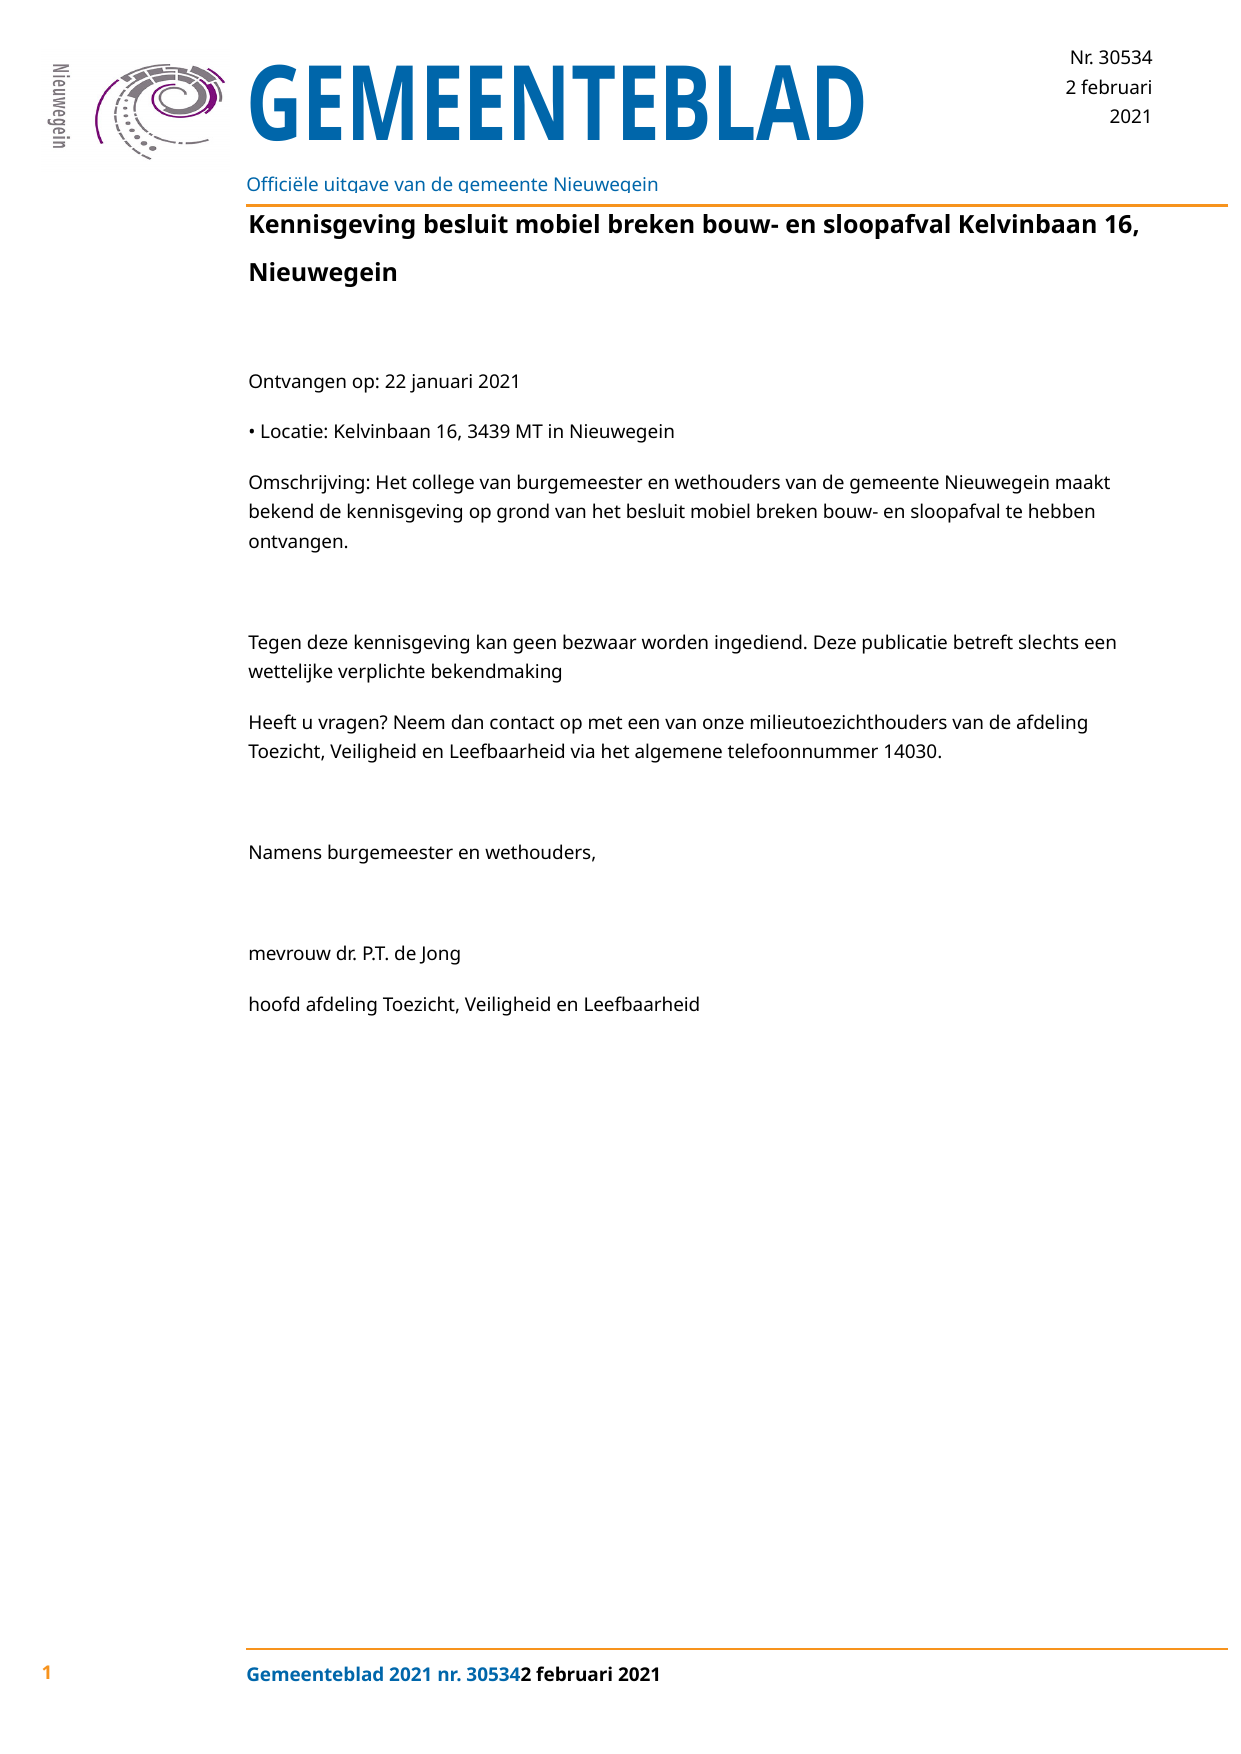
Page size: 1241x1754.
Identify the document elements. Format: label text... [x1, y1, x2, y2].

text • Locatie: Kelvinbaan 16, 3439 MT in Nieuwegein [248, 419, 1152, 444]
text Tegen deze kennisgeving kan geen bezwaar worden ingediend. Deze publicatie betreft slechts een wettelijke verplichte bekendmaking [248, 629, 1152, 684]
text Heeft u vragen? Neem dan contact op met een van onze milieutoezichthouders van de afdeling Toezicht, Veiligheid en Leefbaarheid via het algemene telefoonnummer 14030. [248, 709, 1152, 764]
text Ontvangen op: 22 januari 2021 [248, 368, 1152, 394]
text Namens burgemeester en wethouders, [248, 839, 1152, 865]
text mevrouw dr. P.T. de Jong [248, 940, 1152, 966]
text Kennisgeving besluit mobiel breken bouw- en sloopafval Kelvinbaan 16, Nieuwegein [248, 207, 1152, 288]
text Omschrijving: Het college van burgemeester en wethouders van de gemeente Nieuwegein maakt bekend de kennisgeving op grond van het besluit mobiel breken bouw- en sloopafval te hebben ontvangen. [248, 469, 1152, 554]
text hoofd afdeling Toezicht, Veiligheid en Leefbaarheid [248, 991, 1152, 1017]
picture [41, 47, 231, 172]
